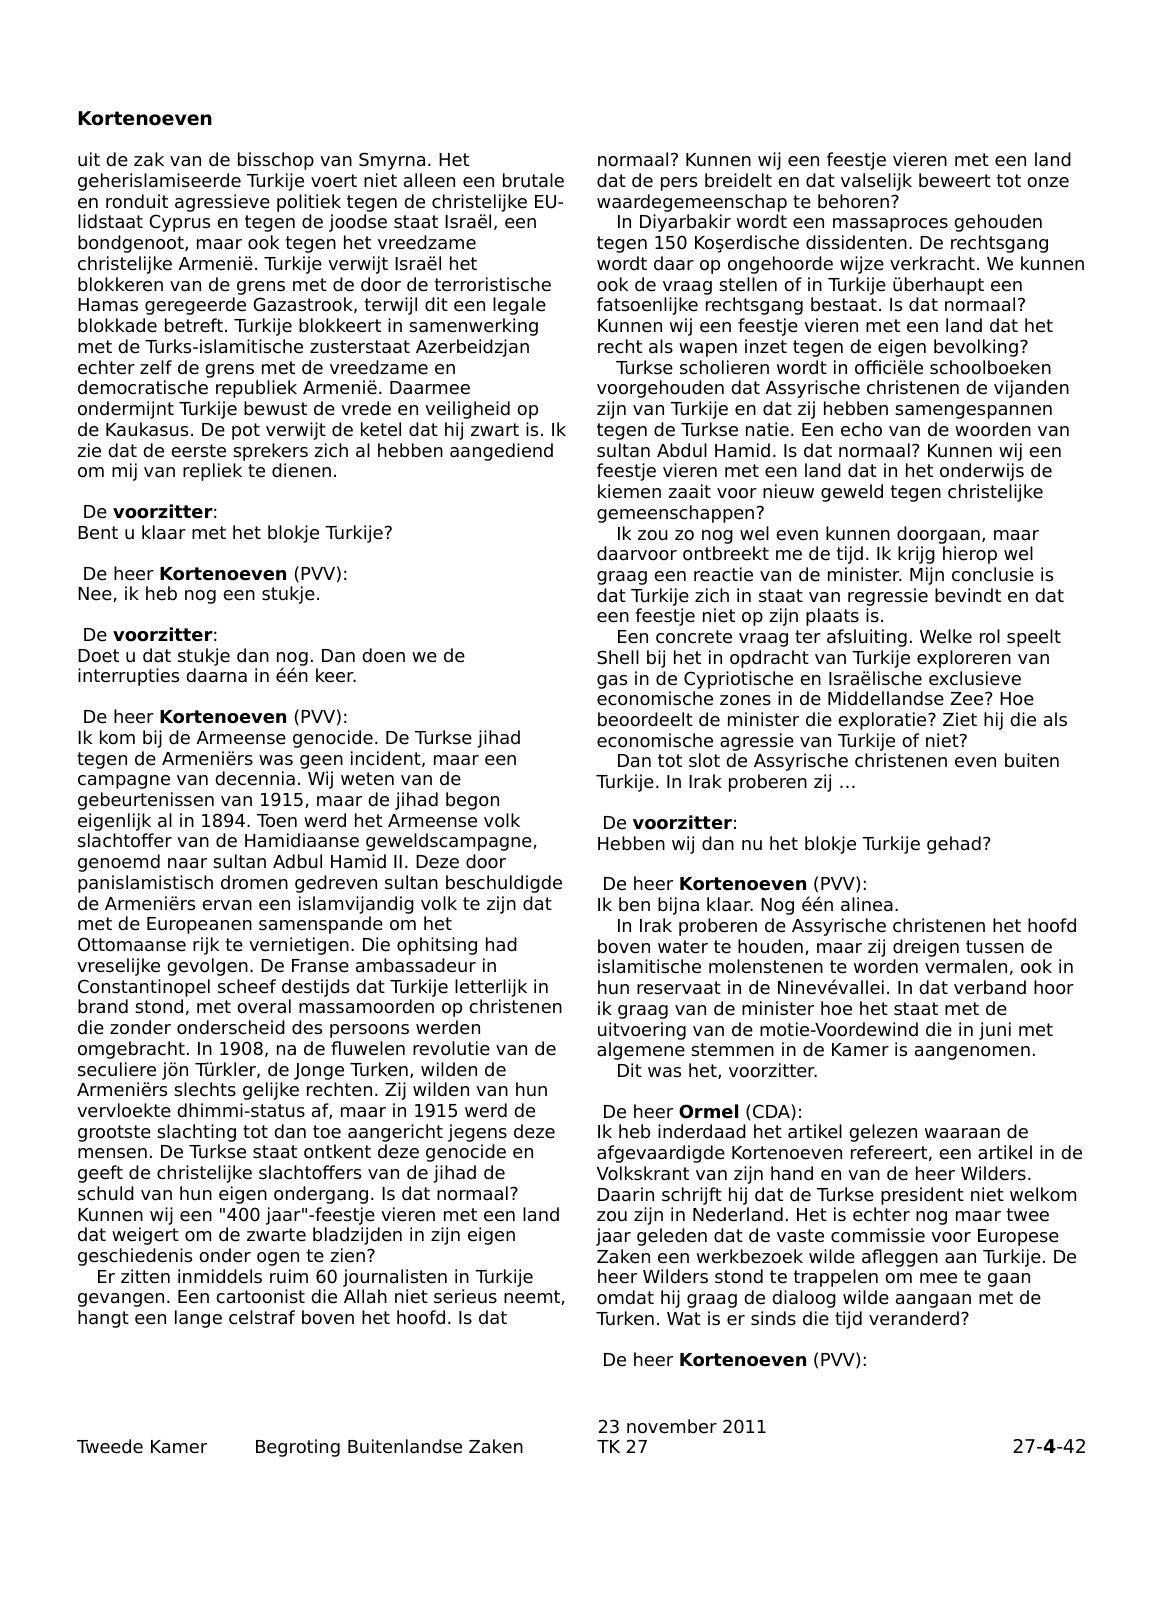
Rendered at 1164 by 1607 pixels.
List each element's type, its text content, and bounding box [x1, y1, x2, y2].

text De heer Kortenoeven (PVV): [77, 563, 567, 584]
text Ik heb inderdaad het artikel gelezen waaraan de afgevaardigde Kortenoeven refereert, een artikel in de Volkskrant van zijn hand en van de heer Wilders. Daarin schrijft hij dat de Turkse president niet welkom zou zijn in Nederland. Het is echter nog maar twee jaar geleden dat de vaste commissie voor Europese Zaken een werkbezoek wilde afleggen aan Turkije. De heer Wilders stond te trappelen om mee te gaan omdat hij graag de dialoog wilde aangaan met de Turken. Wat is er sinds die tijd veranderd? [596, 1122, 1087, 1329]
text De voorzitter: [77, 502, 567, 523]
text De heer Kortenoeven (PVV): [77, 707, 567, 728]
text De voorzitter: [77, 625, 567, 646]
text In Diyarbakir wordt een massaproces gehouden tegen 150 Koşerdische dissidenten. De rechtsgang wordt daar op ongehoorde wijze verkracht. We kunnen ook de vraag stellen of in Turkije überhaupt een fatsoenlijke rechtsgang bestaat. Is dat normaal? Kunnen wij een feestje vieren met een land dat het recht als wapen inzet tegen de eigen bevolking? [596, 212, 1087, 357]
text De heer Ormel (CDA): [596, 1102, 1087, 1122]
text Turkse scholieren wordt in officiële schoolboeken voorgehouden dat Assyrische christenen de vijanden zijn van Turkije en dat zij hebben samengespannen tegen de Turkse natie. Een echo van de woorden van sultan Abdul Hamid. Is dat normaal? Kunnen wij een feestje vieren met een land dat in het onderwijs de kiemen zaait voor nieuw geweld tegen christelijke gemeenschappen? [596, 357, 1087, 523]
text Ik ben bijna klaar. Nog één alinea. [596, 895, 1087, 916]
text De heer Kortenoeven (PVV): [596, 874, 1087, 895]
text Nee, ik heb nog een stukje. [77, 584, 567, 605]
text Bent u klaar met het blokje Turkije? [77, 523, 567, 543]
text Er zitten inmiddels ruim 60 journalisten in Turkije gevangen. Een cartoonist die Allah niet serieus neemt, hangt een lange celstraf boven het hoofd. Is dat [77, 1267, 567, 1329]
text Een concrete vraag ter afsluiting. Welke rol speelt Shell bij het in opdracht van Turkije exploreren van gas in de Cypriotische en Israëlische exclusieve economische zones in de Middellandse Zee? Hoe beoordeelt de minister die exploratie? Ziet hij die als economische agressie van Turkije of niet? [596, 627, 1087, 751]
text Ik zou zo nog wel even kunnen doorgaan, maar daarvoor ontbreekt me de tijd. Ik krijg hierop wel graag een reactie van de minister. Mijn conclusie is dat Turkije zich in staat van regressie bevindt en dat een feestje niet op zijn plaats is. [596, 523, 1087, 627]
text De heer Kortenoeven (PVV): [596, 1349, 1087, 1370]
text Ik kom bij de Armeense genocide. De Turkse jihad tegen de Armeniërs was geen incident, maar een campagne van decennia. Wij weten van de gebeurtenissen van 1915, maar de jihad begon eigenlijk al in 1894. Toen werd het Armeense volk slachtoffer van de Hamidiaanse geweldscampagne, genoemd naar sultan Adbul Hamid II. Deze door panislamistisch dromen gedreven sultan beschuldigde de Armeniërs ervan een islamvijandig volk te zijn dat met de Europeanen samenspande om het Ottomaanse rijk te vernietigen. Die ophitsing had vreselijke gevolgen. De Franse ambassadeur in Constantinopel scheef destijds dat Turkije letterlijk in brand stond, met overal massamoorden op christenen die zonder onderscheid des persoons werden omgebracht. In 1908, na de fluwelen revolutie van de seculiere jön Türkler, de Jonge Turken, wilden de Armeniërs slechts gelijke rechten. Zij wilden van hun vervloekte dhimmi-status af, maar in 1915 werd de grootste slachting tot dan toe aangericht jegens deze mensen. De Turkse staat ontkent deze genocide en geeft de christelijke slachtoffers van de jihad de schuld van hun eigen ondergang. Is dat normaal? Kunnen wij een "400 jaar"-feestje vieren met een land dat weigert om de zwarte bladzijden in zijn eigen geschiedenis onder ogen te zien? [77, 728, 567, 1267]
text Dan tot slot de Assyrische christenen even buiten Turkije. In Irak proberen zij … [596, 751, 1087, 793]
text Hebben wij dan nu het blokje Turkije gehad? [596, 833, 1087, 854]
text normaal? Kunnen wij een feestje vieren met een land dat de pers breidelt en dat valselijk beweert tot onze waardegemeenschap te behoren? [596, 150, 1087, 212]
text Dit was het, voorzitter. [596, 1061, 1087, 1082]
text Doet u dat stukje dan nog. Dan doen we de interrupties daarna in één keer. [77, 646, 567, 687]
text De voorzitter: [596, 813, 1087, 833]
text uit de zak van de bisschop van Smyrna. Het geherislamiseerde Turkije voert niet alleen een brutale en ronduit agressieve politiek tegen de christelijke EU-lidstaat Cyprus en tegen de joodse staat Israël, een bondgenoot, maar ook tegen het vreedzame christelijke Armenië. Turkije verwijt Israël het blokkeren van de grens met de door de terroristische Hamas geregeerde Gazastrook, terwijl dit een legale blokkade betreft. Turkije blokkeert in samenwerking met de Turks-islamitische zusterstaat Azerbeidzjan echter zelf de grens met de vreedzame en democratische republiek Armenië. Daarmee ondermijnt Turkije bewust de vrede en veiligheid op de Kaukasus. De pot verwijt de ketel dat hij zwart is. Ik zie dat de eerste sprekers zich al hebben aangediend om mij van repliek te dienen. [77, 150, 567, 482]
text In Irak proberen de Assyrische christenen het hoofd boven water te houden, maar zij dreigen tussen de islamitische molenstenen te worden vermalen, ook in hun reservaat in de Ninevévallei. In dat verband hoor ik graag van de minister hoe het staat met de uitvoering van de motie-Voordewind die in juni met algemene stemmen in de Kamer is aangenomen. [596, 916, 1087, 1061]
